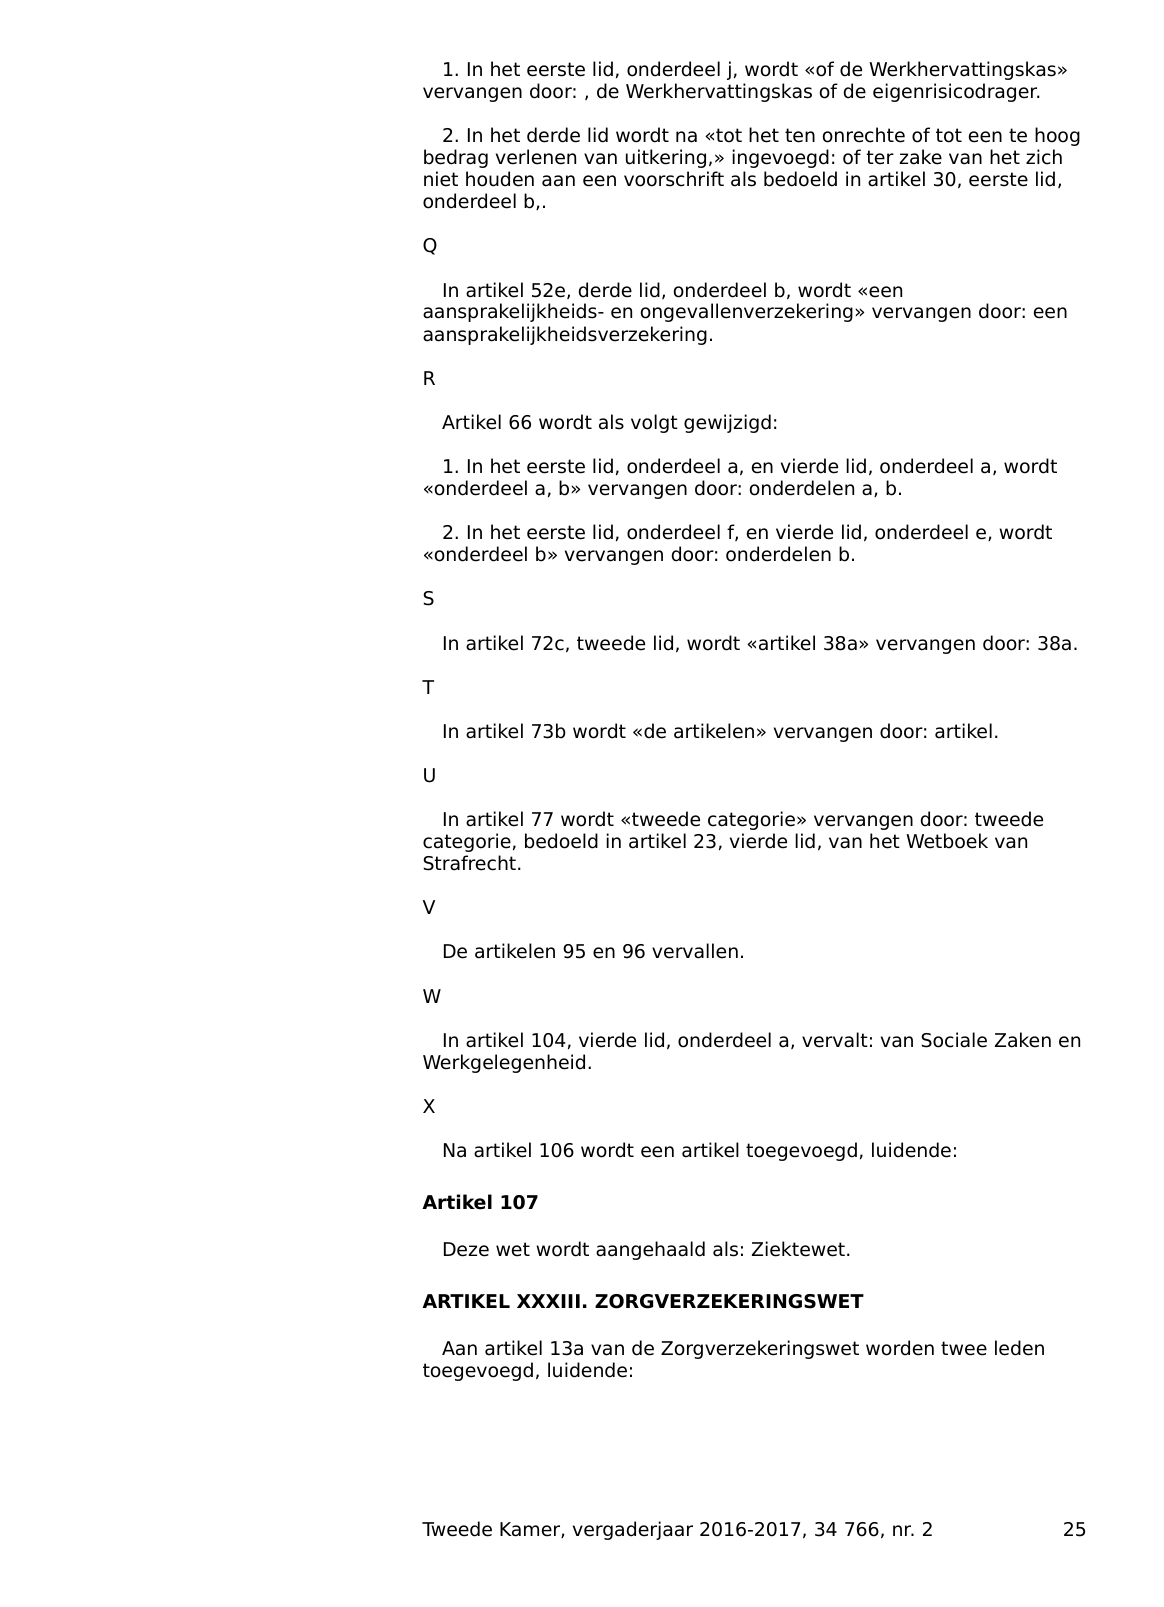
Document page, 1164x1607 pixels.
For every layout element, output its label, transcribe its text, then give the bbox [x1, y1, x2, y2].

text W [422, 986, 1087, 1007]
text In artikel 52e, derde lid, onderdeel b, wordt «een aansprakelijkheids- en ongevallenverzekering» vervangen door: een aansprakelijkheidsverzekering. [422, 279, 1087, 345]
text Aan artikel 13a van de Zorgverzekeringswet worden twee leden toegevoegd, luidende: [422, 1338, 1087, 1382]
text S [422, 588, 1087, 610]
text Deze wet wordt aangehaald als: Ziektewet. [422, 1239, 1087, 1261]
text 2. In het eerste lid, onderdeel f, en vierde lid, onderdeel e, wordt «onderdeel b» vervangen door: onderdelen b. [422, 522, 1087, 566]
text Artikel 66 wordt als volgt gewijzigd: [422, 412, 1087, 434]
text 1. In het eerste lid, onderdeel a, en vierde lid, onderdeel a, wordt «onderdeel a, b» vervangen door: onderdelen a, b. [422, 456, 1087, 500]
text In artikel 72c, tweede lid, wordt «artikel 38a» vervangen door: 38a. [422, 632, 1087, 654]
text In artikel 104, vierde lid, onderdeel a, vervalt: van Sociale Zaken en Werkgelegenheid. [422, 1030, 1087, 1074]
text In artikel 77 wordt «tweede categorie» vervangen door: tweede categorie, bedoeld in artikel 23, vierde lid, van het Wetboek van Strafrecht. [422, 809, 1087, 875]
text V [422, 897, 1087, 919]
text 2. In het derde lid wordt na «tot het ten onrechte of tot een te hoog bedrag verlenen van uitkering,» ingevoegd: of ter zake van het zich niet houden aan een voorschrift als bedoeld in artikel 30, eerste lid, onderdeel b,. [422, 125, 1087, 213]
text T [422, 677, 1087, 698]
subtitle ARTIKEL XXXIII. ZORGVERZEKERINGSWET [422, 1291, 1087, 1313]
text In artikel 73b wordt «de artikelen» vervangen door: artikel. [422, 721, 1087, 743]
text 1. In het eerste lid, onderdeel j, wordt «of de Werkhervattingskas» vervangen door: , de Werkhervattingskas of de eigenrisicodrager. [422, 59, 1087, 103]
text De artikelen 95 en 96 vervallen. [422, 941, 1087, 963]
text R [422, 368, 1087, 389]
text U [422, 765, 1087, 787]
text Na artikel 106 wordt een artikel toegevoegd, luidende: [422, 1140, 1087, 1162]
text X [422, 1096, 1087, 1118]
subtitle Artikel 107 [422, 1192, 1087, 1214]
text Q [422, 235, 1087, 257]
